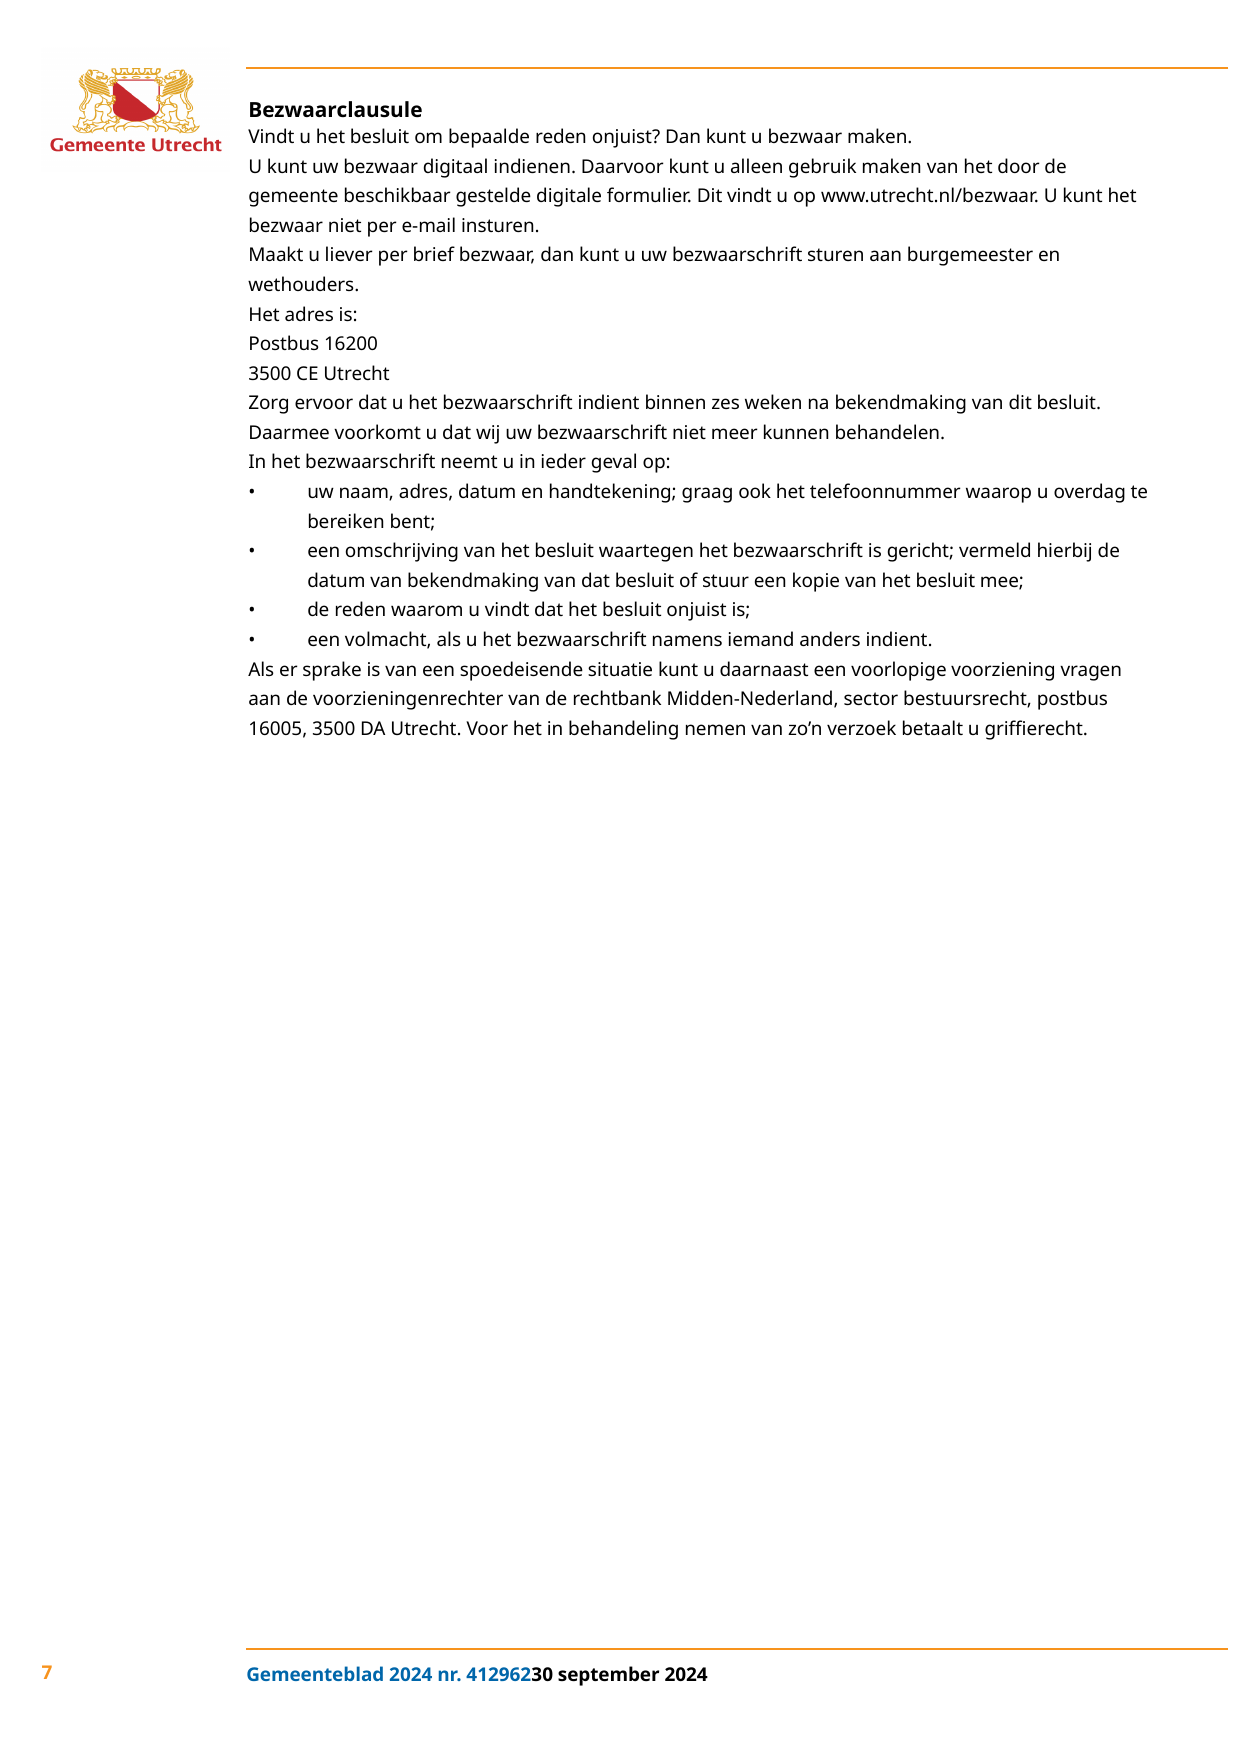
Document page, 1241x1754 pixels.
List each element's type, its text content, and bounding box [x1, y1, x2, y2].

text 3500 CE Utrecht [248, 360, 1152, 386]
text Maakt u liever per brief bezwaar, dan kunt u uw bezwaarschrift sturen aan burgemeester en wethouders. [248, 242, 1152, 297]
text Postbus 16200 [248, 330, 1152, 356]
text Vindt u het besluit om bepaalde reden onjuist? Dan kunt u bezwaar maken. [248, 123, 1152, 149]
text Bezwaarclausule [248, 95, 1152, 123]
text U kunt uw bezwaar digitaal indienen. Daarvoor kunt u alleen gebruik maken van het door de gemeente beschikbaar gestelde digitale formulier. Dit vindt u op www.utrecht.nl/bezwaar. U kunt het bezwaar niet per e-mail insturen. [248, 153, 1152, 238]
text Zorg ervoor dat u het bezwaarschrift indient binnen zes weken na bekendmaking van dit besluit. Daarmee voorkomt u dat wij uw bezwaarschrift niet meer kunnen behandelen. [248, 389, 1152, 445]
list de reden waarom u vindt dat het besluit onjuist is; [248, 597, 1152, 622]
text Het adres is: [248, 301, 1152, 327]
text Als er sprake is van een spoedeisende situatie kunt u daarnaast een voorlopige voorziening vragen aan de voorzieningenrechter van de rechtbank Midden-Nederland, sector bestuursrecht, postbus 16005, 3500 DA Utrecht. Voor het in behandeling nemen van zo’n verzoek betaalt u griffierecht. [248, 656, 1152, 741]
list uw naam, adres, datum en handtekening; graag ook het telefoonnummer waarop u overdag te bereiken bent; [248, 478, 1152, 534]
text In het bezwaarschrift neemt u in ieder geval op: [248, 449, 1152, 474]
list een omschrijving van het besluit waartegen het bezwaarschrift is gericht; vermeld hierbij de datum van bekendmaking van dat besluit of stuur een kopie van het besluit mee; [248, 537, 1152, 593]
picture [41, 47, 231, 172]
list een volmacht, als u het bezwaarschrift namens iemand anders indient. [248, 626, 1152, 652]
